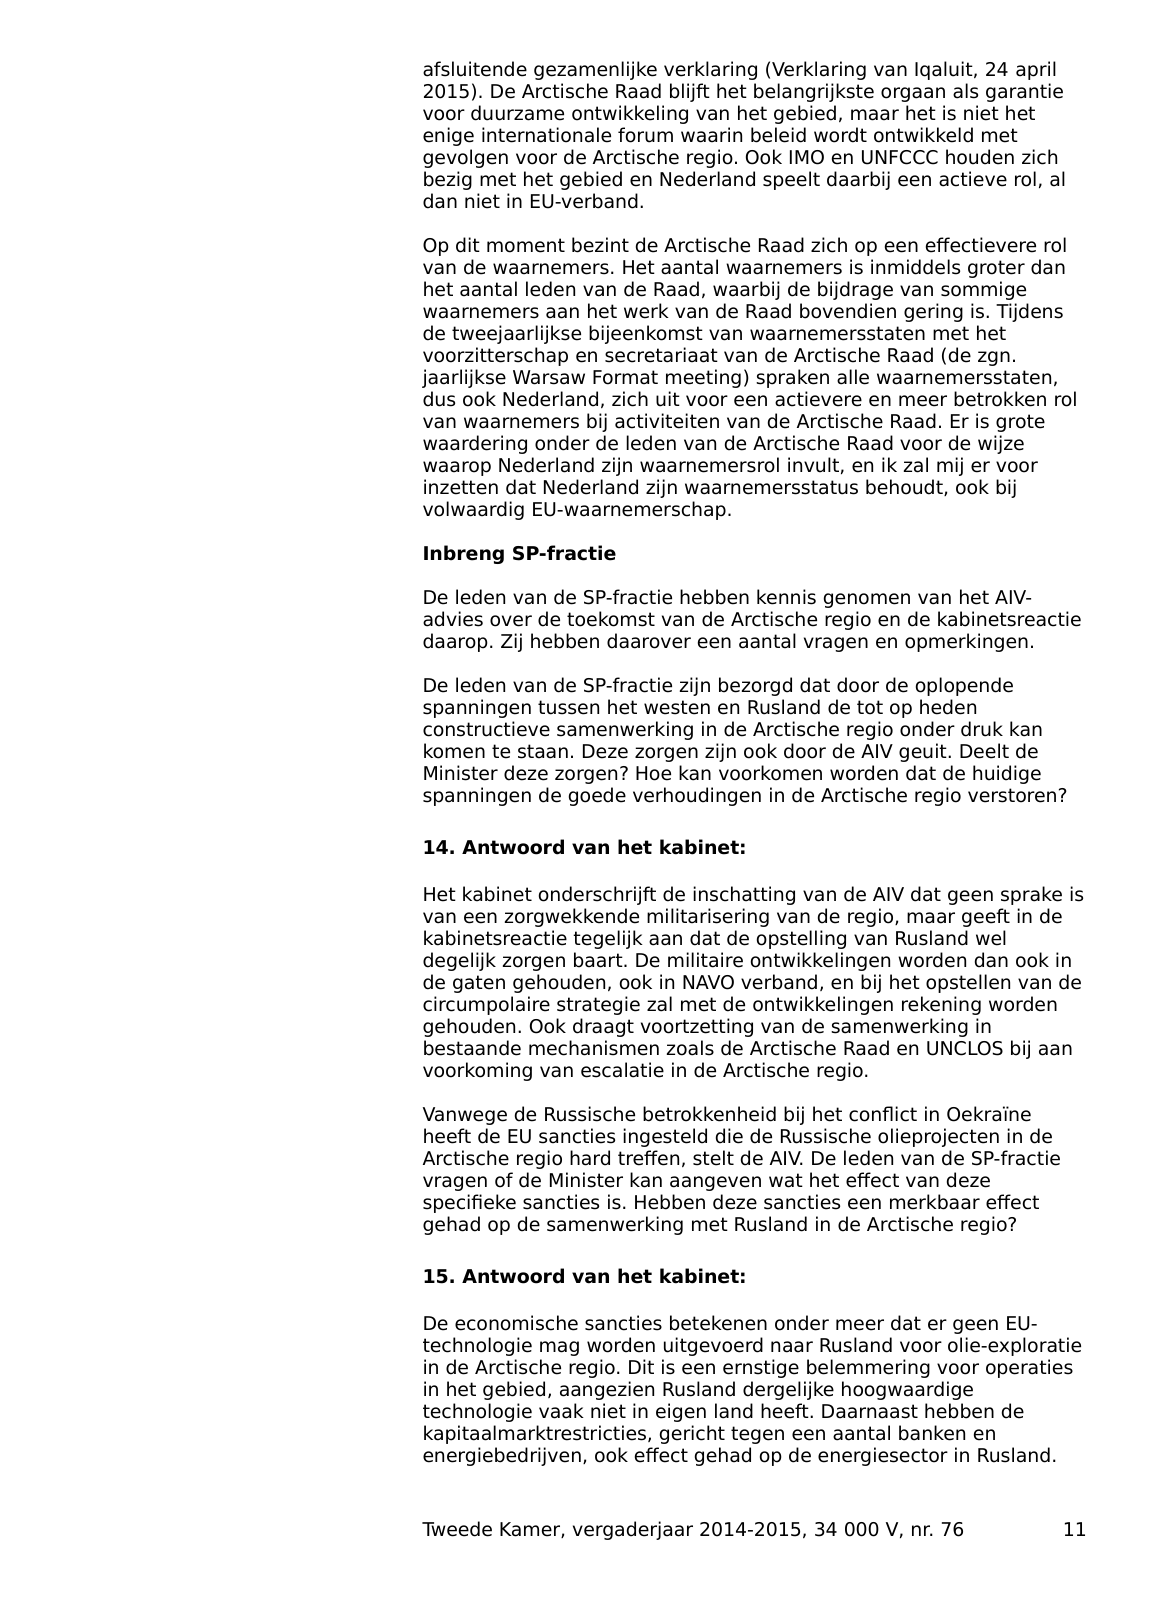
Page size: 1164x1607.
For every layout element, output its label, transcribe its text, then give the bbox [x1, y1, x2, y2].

text De leden van de SP-fractie hebben kennis genomen van het AIV-advies over de toekomst van de Arctische regio en de kabinetsreactie daarop. Zij hebben daarover een aantal vragen en opmerkingen. [422, 587, 1087, 653]
subtitle 15. Antwoord van het kabinet: [422, 1266, 1087, 1288]
subtitle 14. Antwoord van het kabinet: [422, 837, 1087, 859]
text De leden van de SP-fractie zijn bezorgd dat door de oplopende spanningen tussen het westen en Rusland de tot op heden constructieve samenwerking in de Arctische regio onder druk kan komen te staan. Deze zorgen zijn ook door de AIV geuit. Deelt de Minister deze zorgen? Hoe kan voorkomen worden dat de huidige spanningen de goede verhoudingen in de Arctische regio verstoren? [422, 675, 1087, 807]
text De economische sancties betekenen onder meer dat er geen EU-technologie mag worden uitgevoerd naar Rusland voor olie-exploratie in de Arctische regio. Dit is een ernstige belemmering voor operaties in het gebied, aangezien Rusland dergelijke hoogwaardige technologie vaak niet in eigen land heeft. Daarnaast hebben de kapitaalmarktrestricties, gericht tegen een aantal banken en energiebedrijven, ook effect gehad op de energiesector in Rusland. [422, 1313, 1087, 1467]
text afsluitende gezamenlijke verklaring (Verklaring van Iqaluit, 24 april 2015). De Arctische Raad blijft het belangrijkste orgaan als garantie voor duurzame ontwikkeling van het gebied, maar het is niet het enige internationale forum waarin beleid wordt ontwikkeld met gevolgen voor de Arctische regio. Ook IMO en UNFCCC houden zich bezig met het gebied en Nederland speelt daarbij een actieve rol, al dan niet in EU-verband. [422, 59, 1087, 213]
subtitle Inbreng SP-fractie [422, 543, 1087, 565]
text Vanwege de Russische betrokkenheid bij het conflict in Oekraïne heeft de EU sancties ingesteld die de Russische olieprojecten in de Arctische regio hard treffen, stelt de AIV. De leden van de SP-fractie vragen of de Minister kan aangeven wat het effect van deze specifieke sancties is. Hebben deze sancties een merkbaar effect gehad op de samenwerking met Rusland in de Arctische regio? [422, 1104, 1087, 1236]
text Het kabinet onderschrijft de inschatting van de AIV dat geen sprake is van een zorgwekkende militarisering van de regio, maar geeft in de kabinetsreactie tegelijk aan dat de opstelling van Rusland wel degelijk zorgen baart. De militaire ontwikkelingen worden dan ook in de gaten gehouden, ook in NAVO verband, en bij het opstellen van de circumpolaire strategie zal met de ontwikkelingen rekening worden gehouden. Ook draagt voortzetting van de samenwerking in bestaande mechanismen zoals de Arctische Raad en UNCLOS bij aan voorkoming van escalatie in de Arctische regio. [422, 884, 1087, 1082]
text Op dit moment bezint de Arctische Raad zich op een effectievere rol van de waarnemers. Het aantal waarnemers is inmiddels groter dan het aantal leden van de Raad, waarbij de bijdrage van sommige waarnemers aan het werk van de Raad bovendien gering is. Tijdens de tweejaarlijkse bijeenkomst van waarnemersstaten met het voorzitterschap en secretariaat van de Arctische Raad (de zgn. jaarlijkse Warsaw Format meeting) spraken alle waarnemersstaten, dus ook Nederland, zich uit voor een actievere en meer betrokken rol van waarnemers bij activiteiten van de Arctische Raad. Er is grote waardering onder de leden van de Arctische Raad voor de wijze waarop Nederland zijn waarnemersrol invult, en ik zal mij er voor inzetten dat Nederland zijn waarnemersstatus behoudt, ook bij volwaardig EU-waarnemerschap. [422, 235, 1087, 521]
